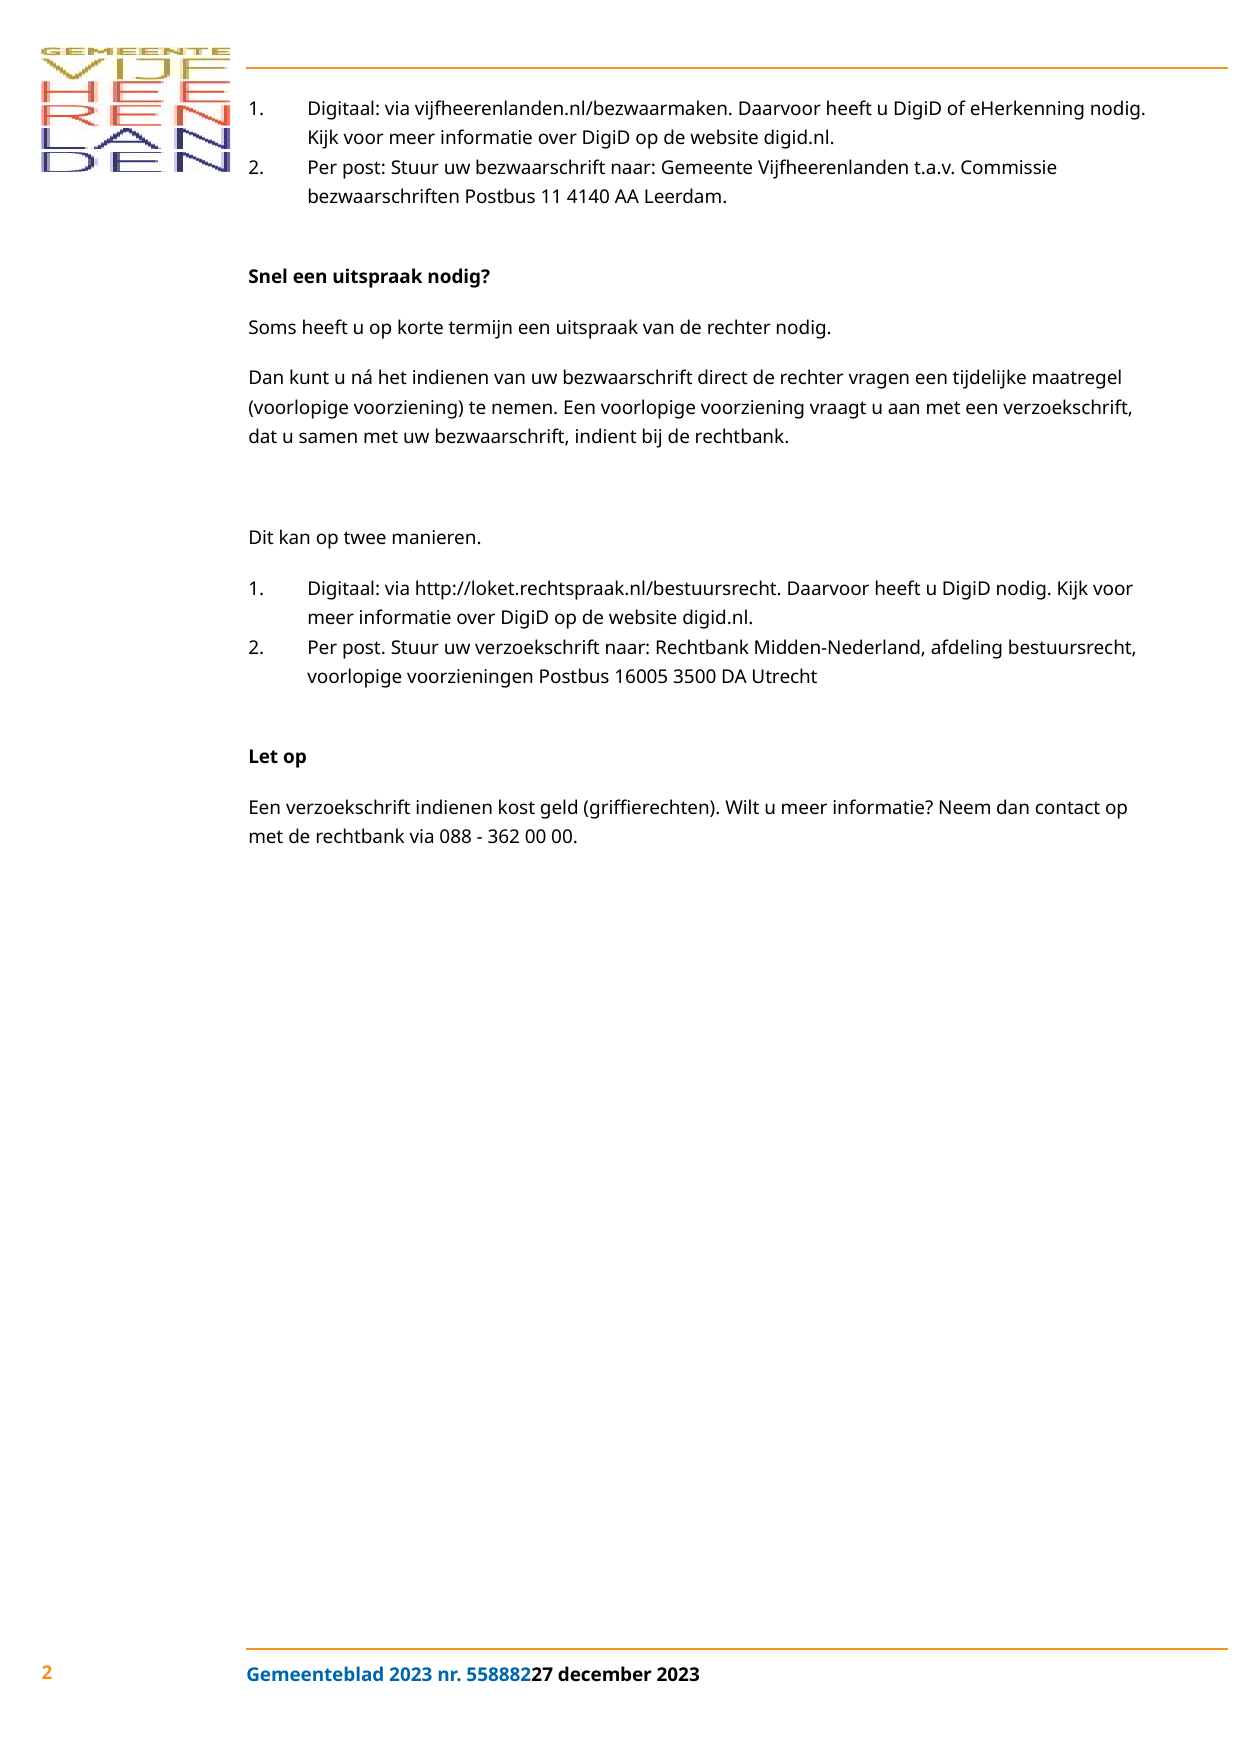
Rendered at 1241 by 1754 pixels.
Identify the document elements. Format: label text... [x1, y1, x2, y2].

text Een verzoekschrift indienen kost geld (griffierechten). Wilt u meer informatie? Neem dan contact op met de rechtbank via 088 - 362 00 00. [248, 794, 1152, 849]
list Per post: Stuur uw bezwaarschrift naar: Gemeente Vijfheerenlanden t.a.v. Commissie bezwaarschriften Postbus 11 4140 AA Leerdam. [248, 154, 1152, 209]
text Soms heeft u op korte termijn een uitspraak van de rechter nodig. [248, 314, 1152, 340]
text Dan kunt u ná het indienen van uw bezwaarschrift direct de rechter vragen een tijdelijke maatregel (voorlopige voorziening) te nemen. Een voorlopige voorziening vraagt u aan met een verzoekschrift, dat u samen met uw bezwaarschrift, indient bij de rechtbank. [248, 364, 1152, 449]
picture [41, 47, 231, 172]
list Digitaal: via vijfheerenlanden.nl/bezwaarmaken. Daarvoor heeft u DigiD of eHerkenning nodig. Kijk voor meer informatie over DigiD op de website digid.nl. [248, 95, 1152, 150]
text Let op [248, 743, 1152, 769]
list Per post. Stuur uw verzoekschrift naar: Rechtbank Midden-Nederland, afdeling bestuursrecht, voorlopige voorzieningen Postbus 16005 3500 DA Utrecht [248, 634, 1152, 689]
text Snel een uitspraak nodig? [248, 263, 1152, 289]
list Digitaal: via http://loket.rechtspraak.nl/bestuursrecht. Daarvoor heeft u DigiD nodig. Kijk voor meer informatie over DigiD op de website digid.nl. [248, 575, 1152, 630]
text Dit kan op twee manieren. [248, 524, 1152, 550]
